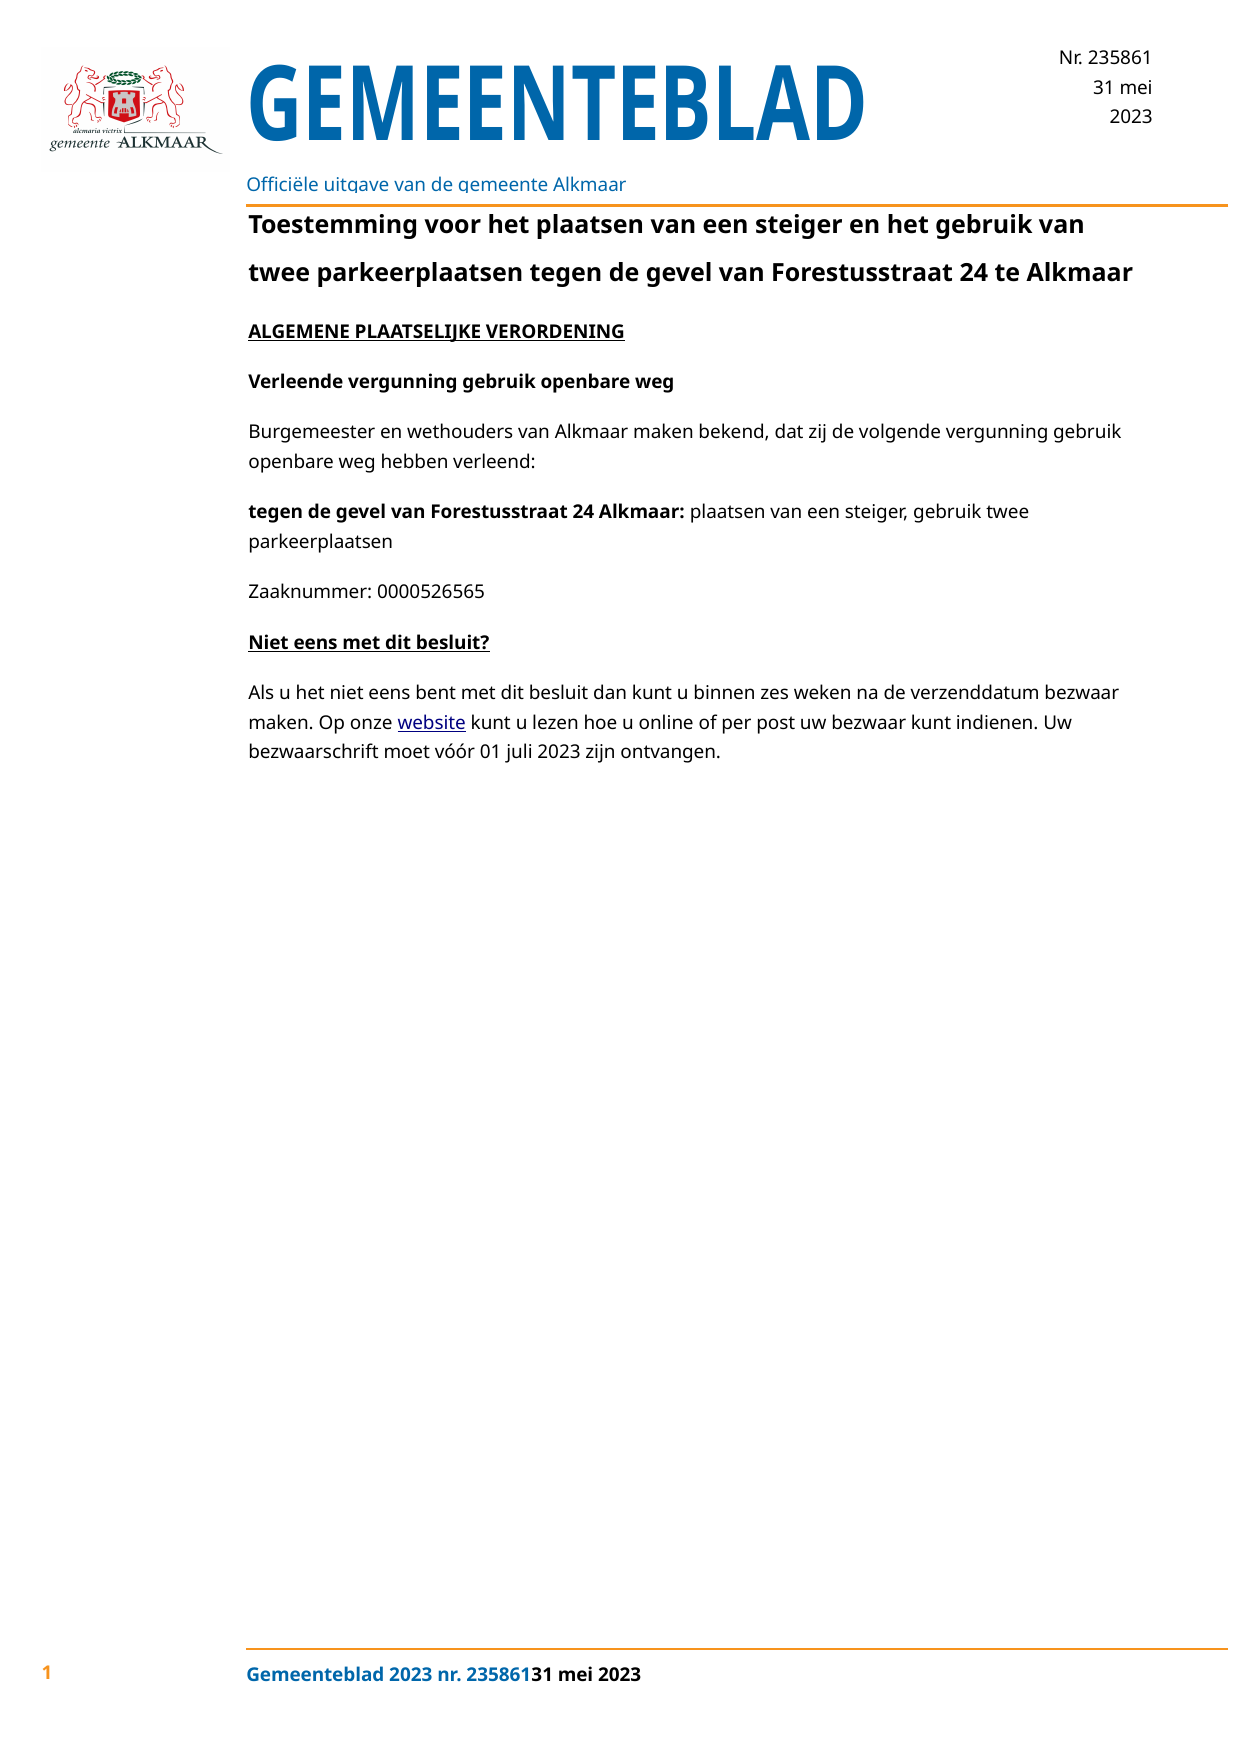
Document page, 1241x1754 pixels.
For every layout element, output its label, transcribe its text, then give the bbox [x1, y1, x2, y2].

text tegen de gevel van Forestusstraat 24 Alkmaar: plaatsen van een steiger, gebruik twee parkeerplaatsen [248, 499, 1152, 554]
text Verleende vergunning gebruik openbare weg [248, 368, 1152, 394]
picture [41, 47, 231, 172]
text Burgemeester en wethouders van Alkmaar maken bekend, dat zij de volgende vergunning gebruik openbare weg hebben verleend: [248, 419, 1152, 474]
text Als u het niet eens bent met dit besluit dan kunt u binnen zes weken na de verzenddatum bezwaar maken. Op onze website kunt u lezen hoe u online of per post uw bezwaar kunt indienen. Uw bezwaarschrift moet vóór 01 juli 2023 zijn ontvangen. [248, 679, 1152, 764]
text Toestemming voor het plaatsen van een steiger en het gebruik van twee parkeerplaatsen tegen de gevel van Forestusstraat 24 te Alkmaar [248, 207, 1152, 288]
text ALGEMENE PLAATSELIJKE VERORDENING [248, 318, 1152, 344]
text Niet eens met dit besluit? [248, 629, 1152, 655]
text Zaaknummer: 0000526565 [248, 579, 1152, 604]
